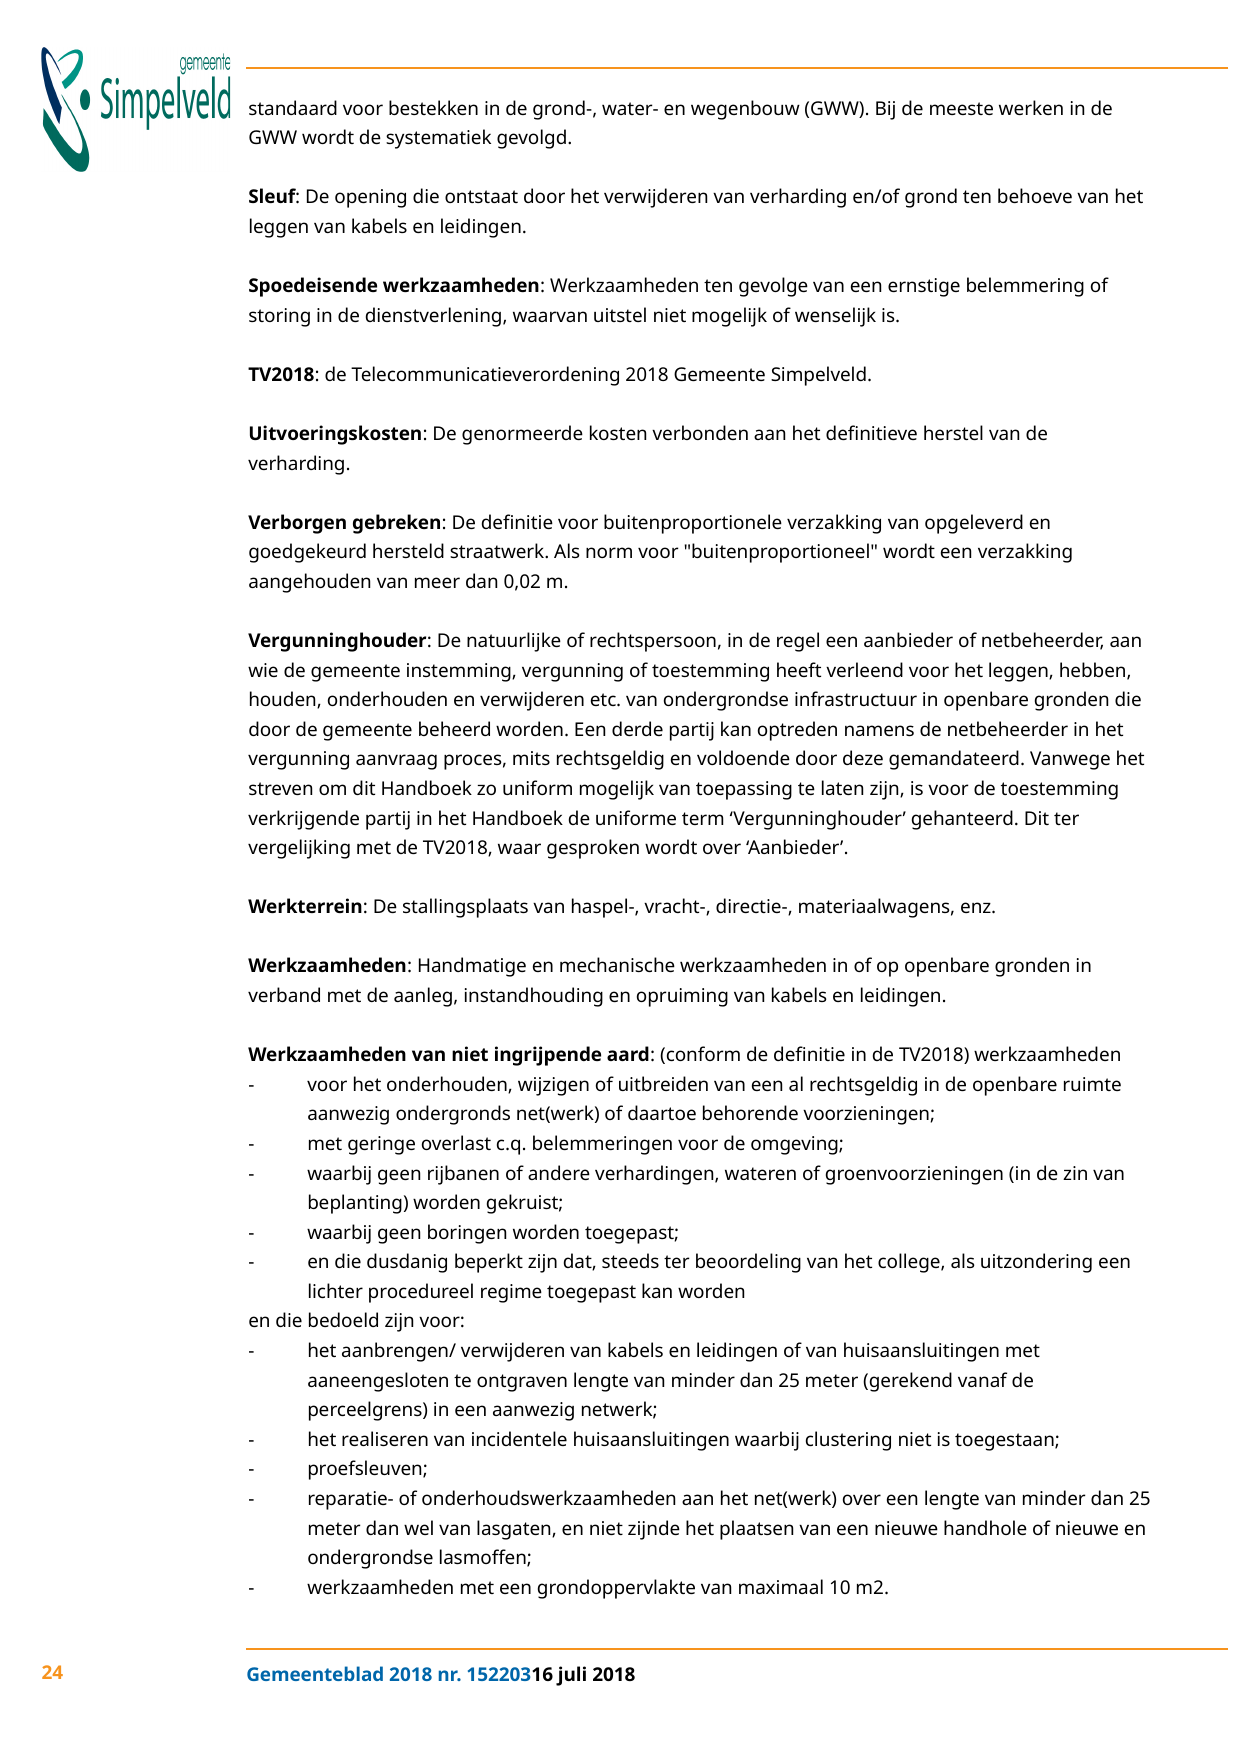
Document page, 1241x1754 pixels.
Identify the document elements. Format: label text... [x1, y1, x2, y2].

list het aanbrengen/ verwijderen van kabels en leidingen of van huisaansluitingen met aaneengesloten te ontgraven lengte van minder dan 25 meter (gerekend vanaf de perceelgrens) in een aanwezig netwerk; [248, 1337, 1152, 1422]
text Verborgen gebreken: De definitie voor buitenproportionele verzakking van opgeleverd en goedgekeurd hersteld straatwerk. Als norm voor "buitenproportioneel" wordt een verzakking aangehouden van meer dan 0,02 m. [248, 509, 1152, 594]
text Werkzaamheden van niet ingrijpende aard: (conform de definitie in de TV2018) werkzaamheden [248, 1041, 1152, 1067]
text Uitvoeringskosten: De genormeerde kosten verbonden aan het definitieve herstel van de verharding. [248, 420, 1152, 476]
list het realiseren van incidentele huisaansluitingen waarbij clustering niet is toegestaan; [248, 1426, 1152, 1452]
list proefsleuven; [248, 1456, 1152, 1481]
list waarbij geen rijbanen of andere verhardingen, wateren of groenvoorzieningen (in de zin van beplanting) worden gekruist; [248, 1160, 1152, 1215]
text Spoedeisende werkzaamheden: Werkzaamheden ten gevolge van een ernstige belemmering of storing in de dienstverlening, waarvan uitstel niet mogelijk of wenselijk is. [248, 272, 1152, 328]
text en die bedoeld zijn voor: [248, 1308, 1152, 1333]
list en die dusdanig beperkt zijn dat, steeds ter beoordeling van het college, als uitzondering een lichter procedureel regime toegepast kan worden [248, 1248, 1152, 1304]
text Vergunninghouder: De natuurlijke of rechtspersoon, in de regel een aanbieder of netbeheerder, aan wie de gemeente instemming, vergunning of toestemming heeft verleend voor het leggen, hebben, houden, onderhouden en verwijderen etc. van ondergrondse infrastructuur in openbare gronden die door de gemeente beheerd worden. Een derde partij kan optreden namens de netbeheerder in het vergunning aanvraag proces, mits rechtsgeldig en voldoende door deze gemandateerd. Vanwege het streven om dit Handboek zo uniform mogelijk van toepassing te laten zijn, is voor de toestemming verkrijgende partij in het Handboek de uniforme term ‘Vergunninghouder’ gehanteerd. Dit ter vergelijking met de TV2018, waar gesproken wordt over ‘Aanbieder’. [248, 627, 1152, 860]
list waarbij geen boringen worden toegepast; [248, 1219, 1152, 1245]
picture [41, 47, 231, 172]
text Werkzaamheden: Handmatige en mechanische werkzaamheden in of op openbare gronden in verband met de aanleg, instandhouding en opruiming van kabels en leidingen. [248, 953, 1152, 1008]
list werkzaamheden met een grondoppervlakte van maximaal 10 m2. [248, 1574, 1152, 1600]
list reparatie- of onderhoudswerkzaamheden aan het net(werk) over een lengte van minder dan 25 meter dan wel van lasgaten, en niet zijnde het plaatsen van een nieuwe handhole of nieuwe en ondergrondse lasmoffen; [248, 1485, 1152, 1570]
text TV2018: de Telecommunicatieverordening 2018 Gemeente Simpelveld. [248, 361, 1152, 387]
text Werkterrein: De stallingsplaats van haspel-, vracht-, directie-, materiaalwagens, enz. [248, 893, 1152, 919]
list voor het onderhouden, wijzigen of uitbreiden van een al rechtsgeldig in de openbare ruimte aanwezig ondergronds net(werk) of daartoe behorende voorzieningen; [248, 1071, 1152, 1126]
text standaard voor bestekken in de grond-, water- en wegenbouw (GWW). Bij de meeste werken in de GWW wordt de systematiek gevolgd. [248, 95, 1152, 150]
text Sleuf: De opening die ontstaat door het verwijderen van verharding en/of grond ten behoeve van het leggen van kabels en leidingen. [248, 183, 1152, 239]
list met geringe overlast c.q. belemmeringen voor de omgeving; [248, 1130, 1152, 1156]
